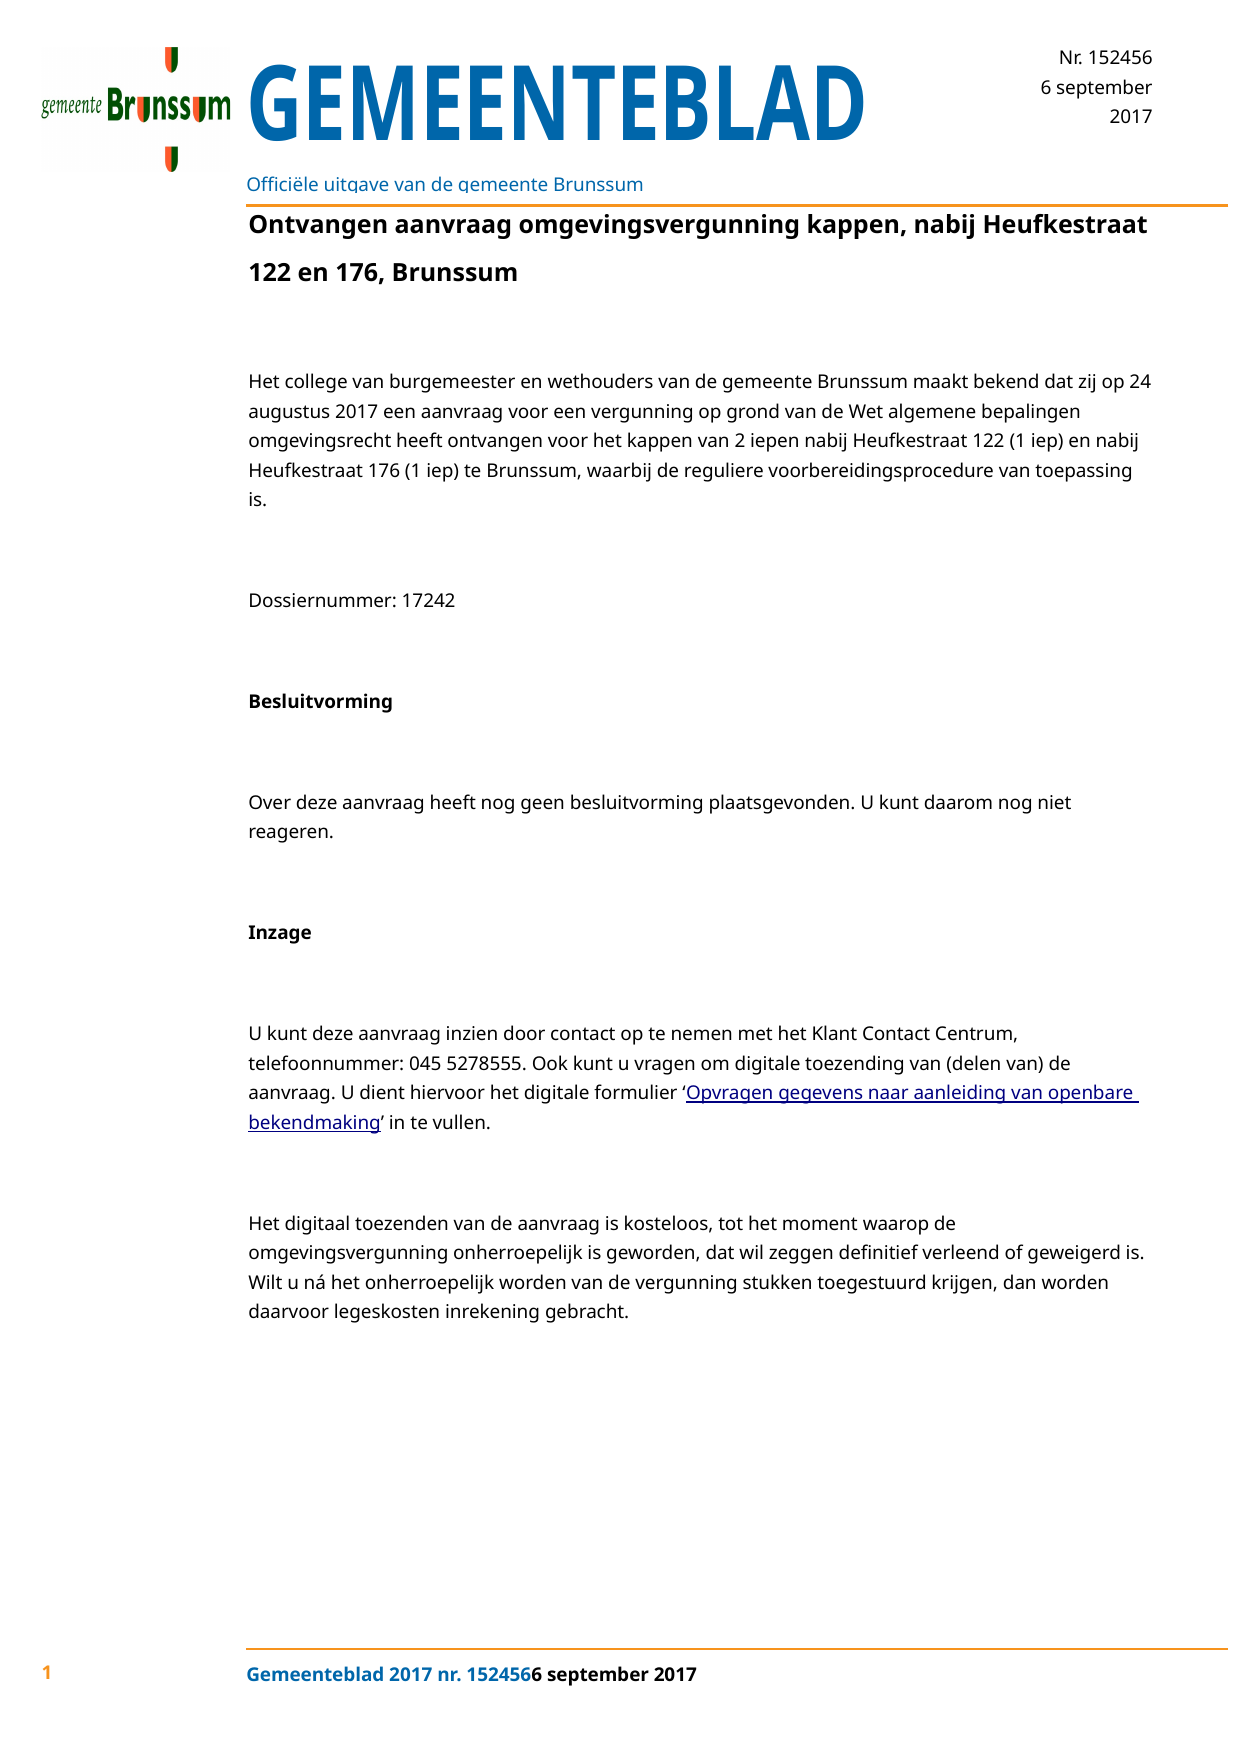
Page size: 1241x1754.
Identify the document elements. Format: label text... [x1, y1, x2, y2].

text Besluitvorming [248, 688, 1152, 714]
text U kunt deze aanvraag inzien door contact op te nemen met het Klant Contact Centrum, telefoonnummer: 045 5278555. Ook kunt u vragen om digitale toezending van (delen van) de aanvraag. U dient hiervoor het digitale formulier ‘Opvragen gegevens naar aanleiding van openbare bekendmaking’ in te vullen. [248, 1020, 1152, 1135]
picture [41, 47, 231, 172]
text Over deze aanvraag heeft nog geen besluitvorming plaatsgevonden. U kunt daarom nog niet reageren. [248, 789, 1152, 844]
text Ontvangen aanvraag omgevingsvergunning kappen, nabij Heufkestraat 122 en 176, Brunssum [248, 207, 1152, 288]
text Het college van burgemeester en wethouders van de gemeente Brunssum maakt bekend dat zij op 24 augustus 2017 een aanvraag voor een vergunning op grond van de Wet algemene bepalingen omgevingsrecht heeft ontvangen voor het kappen van 2 iepen nabij Heufkestraat 122 (1 iep) en nabij Heufkestraat 176 (1 iep) te Brunssum, waarbij de reguliere voorbereidingsprocedure van toepassing is. [248, 368, 1152, 512]
text Het digitaal toezenden van de aanvraag is kosteloos, tot het moment waarop de omgevingsvergunning onherroepelijk is geworden, dat wil zeggen definitief verleend of geweigerd is. Wilt u ná het onherroepelijk worden van de vergunning stukken toegestuurd krijgen, dan worden daarvoor legeskosten inrekening gebracht. [248, 1210, 1152, 1324]
text Dossiernummer: 17242 [248, 587, 1152, 613]
text Inzage [248, 919, 1152, 945]
